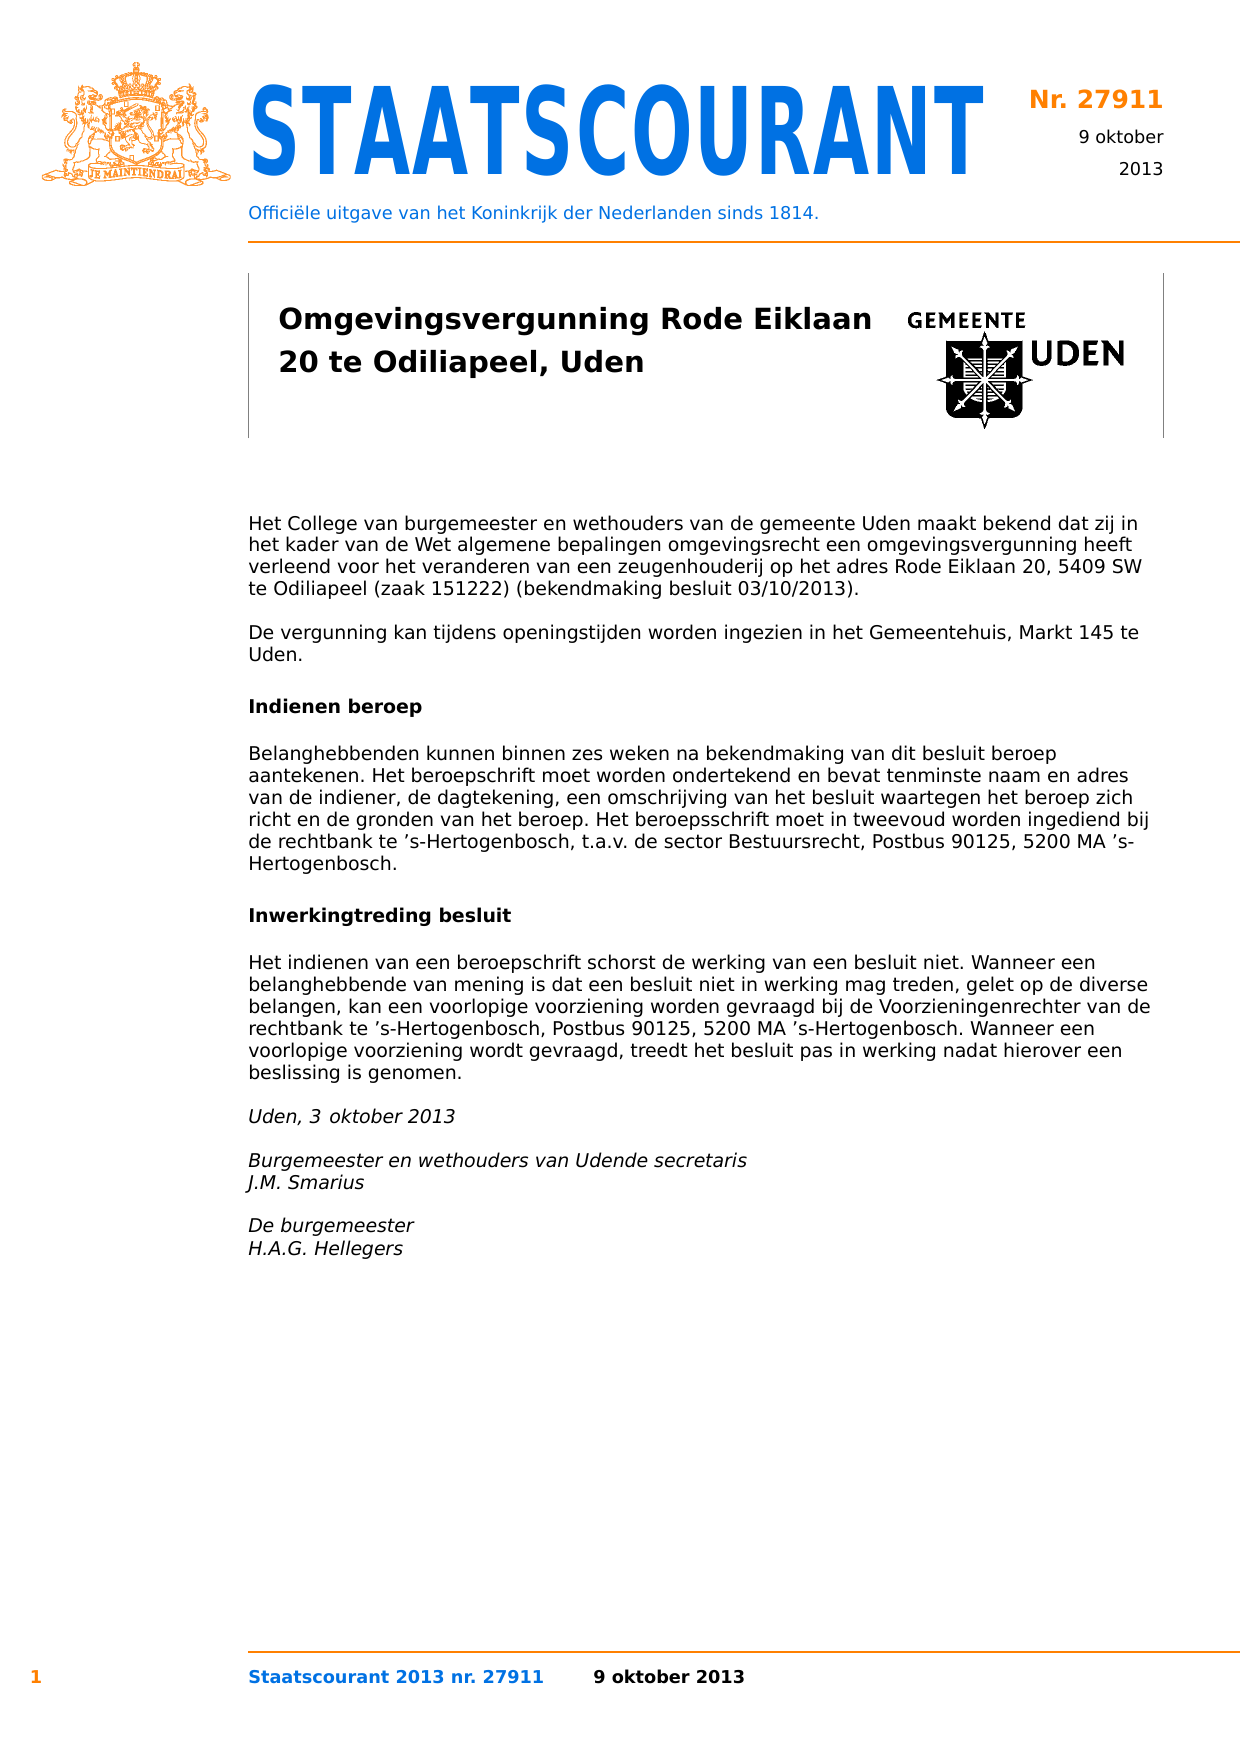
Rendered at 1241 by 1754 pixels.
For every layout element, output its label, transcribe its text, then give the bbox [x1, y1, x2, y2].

table_header [25, 62, 248, 241]
table_cell Officiële uitgave van het Koninkrijk der Nederlanden sinds 1814. [248, 203, 1240, 241]
table_header Nr. 27911 [998, 62, 1240, 121]
subtitle Indienen beroep [248, 696, 1163, 718]
text Het indienen van een beroepschrift schorst de werking van een besluit niet. Wanneer een belanghebbende van mening is dat een besluit niet in werking mag treden, gelet op de diverse belangen, kan een voorlopige voorziening worden gevraagd bij de Voorzieningenrechter van de rechtbank te ’s-Hertogenbosch, Postbus 90125, 5200 MA ’s-Hertogenbosch. Wanneer een voorlopige voorziening wordt gevraagd, treedt het besluit pas in werking nadat hierover een beslissing is genomen. [248, 952, 1163, 1084]
table_header STAATSCOURANT [248, 62, 998, 203]
subtitle Inwerkingtreding besluit [248, 905, 1163, 927]
text Het College van burgemeester en wethouders van de gemeente Uden maakt bekend dat zij in het kader van de Wet algemene bepalingen omgevingsrecht een omgevingsvergunning heeft verleend voor het veranderen van een zeugenhouderij op het adres Rode Eiklaan 20, 5409 SW te Odiliapeel (zaak 151222) (bekendmaking besluit 03/10/2013). [248, 512, 1163, 600]
picture [897, 302, 1134, 439]
text Uden, 3 oktober 2013 [248, 1106, 1163, 1128]
text De vergunning kan tijdens openingstijden worden ingezien in het Gemeentehuis, Markt 145 te Uden. [248, 622, 1163, 666]
picture [41, 62, 231, 186]
text Belanghebbenden kunnen binnen zes weken na bekendmaking van dit besluit beroep aantekenen. Het beroepschrift moet worden ondertekend en bevat tenminste naam en adres van de indiener, de dagtekening, een omschrijving van het besluit waartegen het beroep zich richt en de gronden van het beroep. Het beroepsschrift moet in tweevoud worden ingediend bij de rechtbank te ’s-Hertogenbosch, t.a.v. de sector Bestuursrecht, Postbus 90125, 5200 MA ’s-Hertogenbosch. [248, 743, 1163, 875]
text Burgemeester en wethouders van Udende secretaris J.M. Smarius [248, 1149, 1163, 1193]
subtitle Omgevingsvergunning Rode Eiklaan 20 te Odiliapeel, Uden [249, 273, 1163, 438]
table_cell 9 oktober [998, 121, 1240, 153]
text De burgemeester H.A.G. Hellegers [248, 1215, 1163, 1259]
table_cell 2013 [998, 153, 1240, 203]
